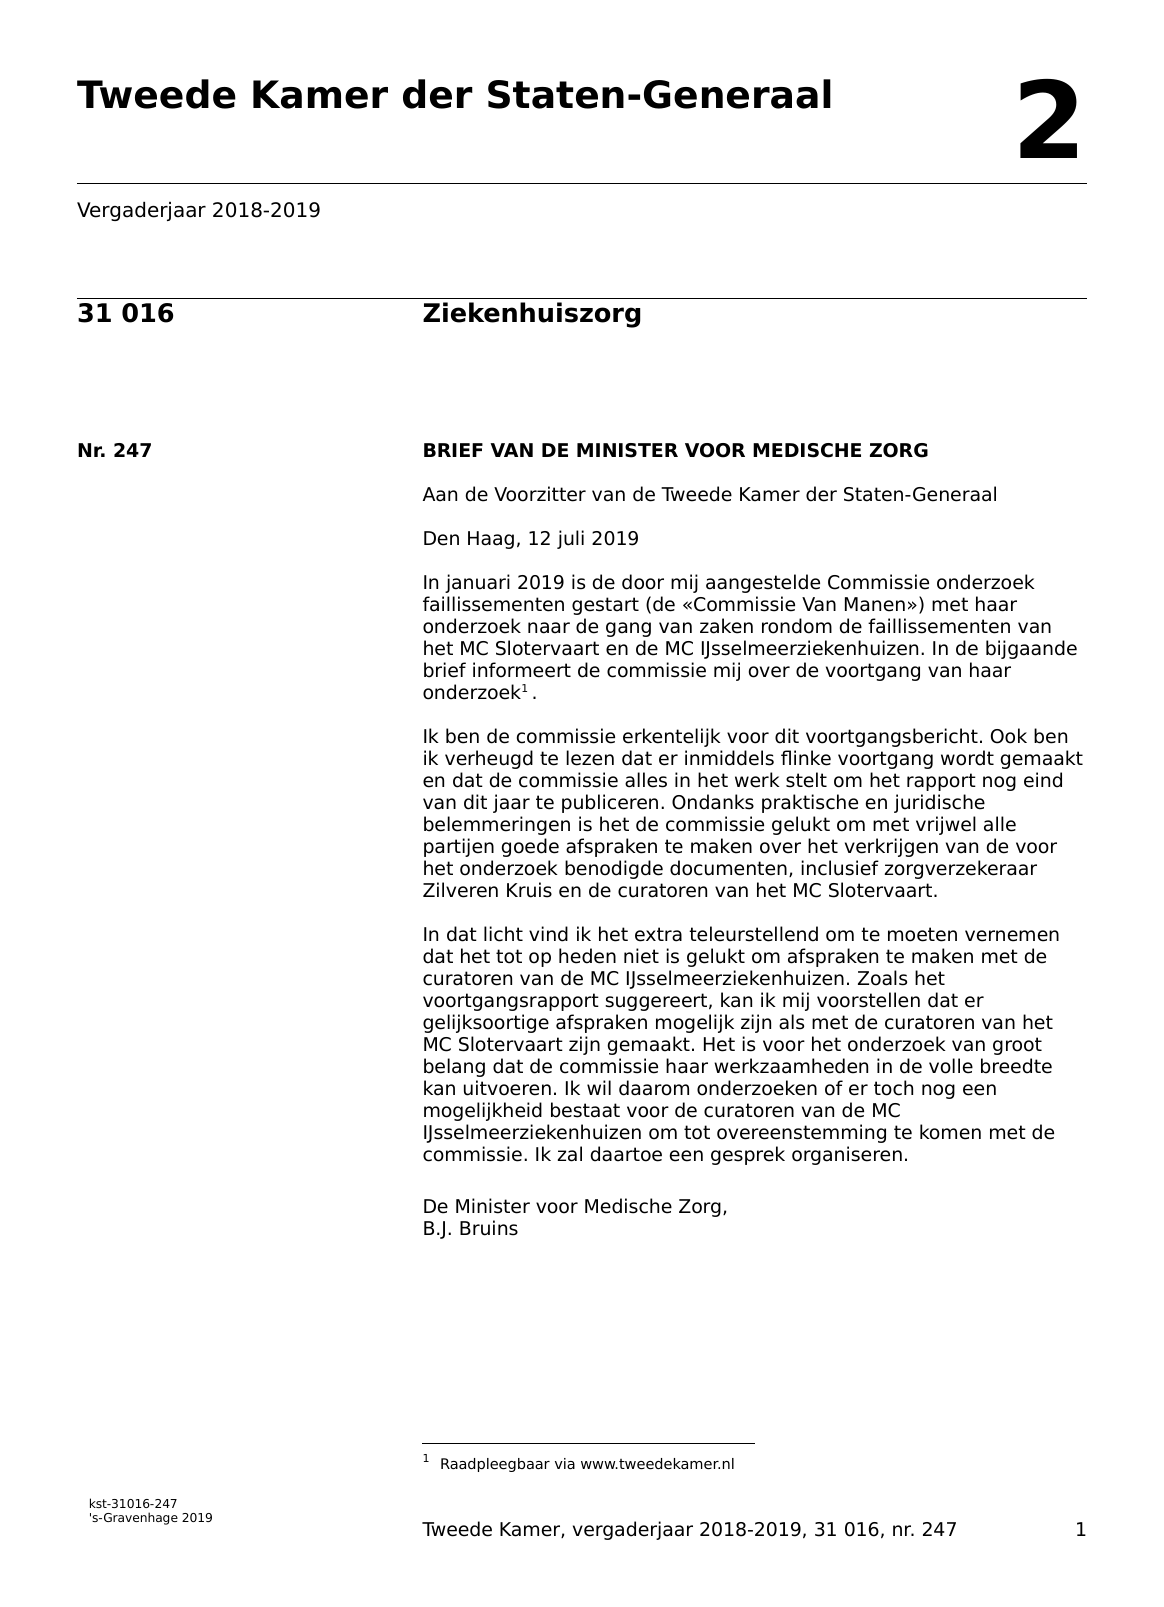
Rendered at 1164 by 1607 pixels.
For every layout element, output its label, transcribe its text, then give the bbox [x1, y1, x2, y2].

text Den Haag, 12 juli 2019 [422, 528, 1087, 550]
table_header 2 [886, 59, 1087, 183]
table_cell Vergaderjaar 2018-2019 [77, 184, 1087, 298]
subtitle Nr. 247 BRIEF VAN DE MINISTER VOOR MEDISCHE ZORG [77, 440, 1087, 462]
text Raadpleegbaar via www.tweedekamer.nl [422, 1452, 1087, 1474]
text In dat licht vind ik het extra teleurstellend om te moeten vernemen dat het tot op heden niet is gelukt om afspraken te maken met de curatoren van de MC IJsselmeerziekenhuizen. Zoals het voortgangsrapport suggereert, kan ik mij voorstellen dat er gelijksoortige afspraken mogelijk zijn als met de curatoren van het MC Slotervaart zijn gemaakt. Het is voor het onderzoek van groot belang dat de commissie haar werkzaamheden in de volle breedte kan uitvoeren. Ik wil daarom onderzoeken of er toch nog een mogelijkheid bestaat voor de curatoren van de MC IJsselmeerziekenhuizen om tot overeenstemming te komen met de commissie. Ik zal daartoe een gesprek organiseren. [422, 924, 1087, 1166]
text In januari 2019 is de door mij aangestelde Commissie onderzoek faillissementen gestart (de «Commissie Van Manen») met haar onderzoek naar de gang van zaken rondom de faillissementen van het MC Slotervaart en de MC IJsselmeerziekenhuizen. In de bijgaande brief informeert de commissie mij over de voortgang van haar onderzoek. [422, 572, 1087, 704]
table_header Tweede Kamer der Staten-Generaal [77, 59, 886, 183]
text De Minister voor Medische Zorg, B.J. Bruins [422, 1196, 1087, 1240]
text 's-Gravenhage 2019 [88, 1511, 323, 1525]
text Ik ben de commissie erkentelijk voor dit voortgangsbericht. Ook ben ik verheugd te lezen dat er inmiddels flinke voortgang wordt gemaakt en dat de commissie alles in het werk stelt om het rapport nog eind van dit jaar te publiceren. Ondanks praktische en juridische belemmeringen is het de commissie gelukt om met vrijwel alle partijen goede afspraken te maken over het verkrijgen van de voor het onderzoek benodigde documenten, inclusief zorgverzekeraar Zilveren Kruis en de curatoren van het MC Slotervaart. [422, 726, 1087, 902]
text kst-31016-247 [88, 1497, 323, 1511]
text Aan de Voorzitter van de Tweede Kamer der Staten-Generaal [422, 484, 1087, 506]
subtitle 31 016 Ziekenhuiszorg [77, 299, 1087, 329]
